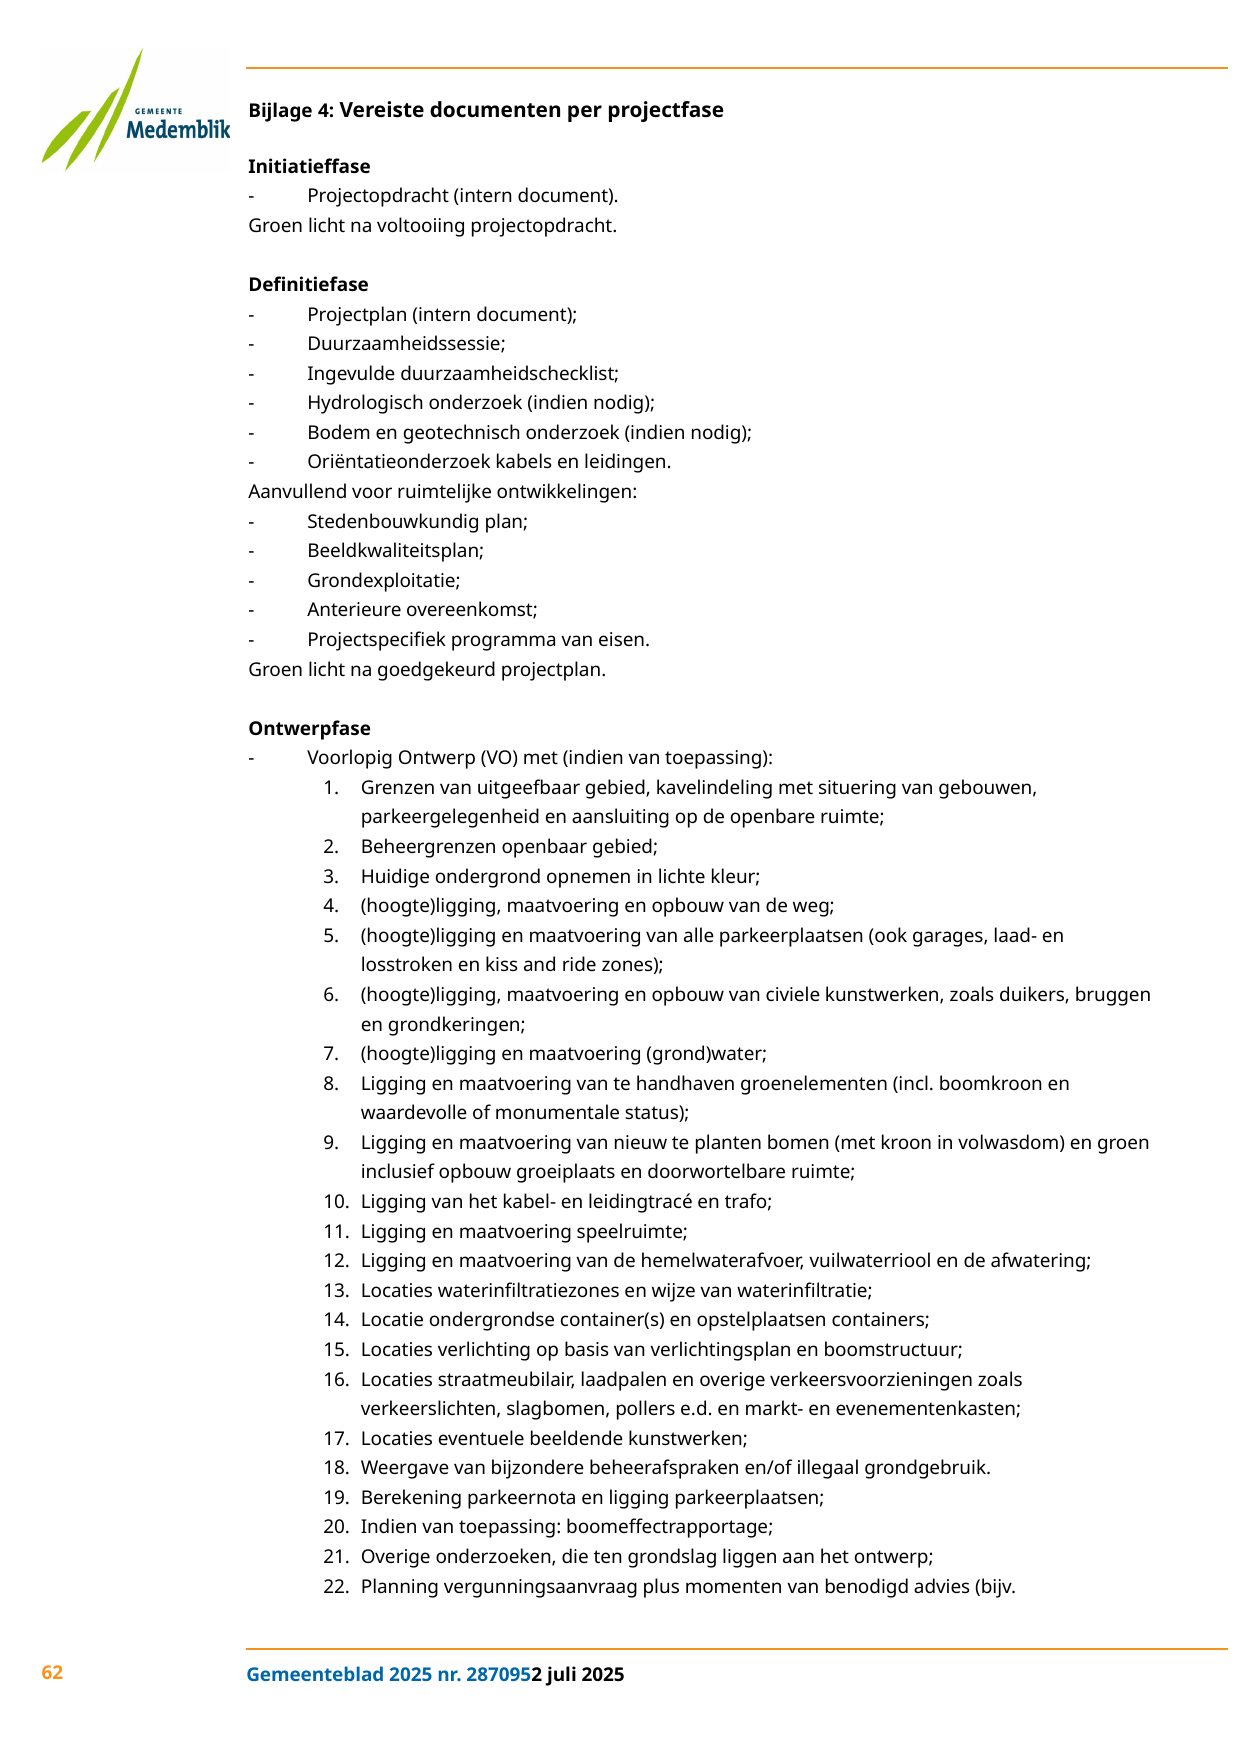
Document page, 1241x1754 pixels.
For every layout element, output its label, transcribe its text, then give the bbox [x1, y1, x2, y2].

list Beeldkwaliteitsplan; [248, 537, 1152, 563]
text Groen licht na goedgekeurd projectplan. [248, 656, 1152, 682]
list Voorlopig Ontwerp (VO) met (indien van toepassing): [248, 744, 1152, 770]
list Berekening parkeernota en ligging parkeerplaatsen; [323, 1484, 1152, 1510]
list Grondexploitatie; [248, 567, 1152, 593]
list Oriëntatieonderzoek kabels en leidingen. [248, 449, 1152, 474]
list (hoogte)ligging en maatvoering van alle parkeerplaatsen (ook garages, laad- en losstroken en kiss and ride zones); [323, 922, 1152, 977]
list Ligging van het kabel- en leidingtracé en trafo; [323, 1188, 1152, 1214]
list Grenzen van uitgeefbaar gebied, kavelindeling met situering van gebouwen, parkeergelegenheid en aansluiting op de openbare ruimte; [323, 774, 1152, 829]
list Locaties verlichting op basis van verlichtingsplan en boomstructuur; [323, 1336, 1152, 1362]
list Indien van toepassing: boomeffectrapportage; [323, 1514, 1152, 1539]
list Hydrologisch onderzoek (indien nodig); [248, 389, 1152, 415]
list (hoogte)ligging, maatvoering en opbouw van civiele kunstwerken, zoals duikers, bruggen en grondkeringen; [323, 981, 1152, 1037]
list Ligging en maatvoering speelruimte; [323, 1218, 1152, 1244]
list Ingevulde duurzaamheidschecklist; [248, 360, 1152, 386]
list Weergave van bijzondere beheerafspraken en/of illegaal grondgebruik. [323, 1454, 1152, 1480]
list Projectopdracht (intern document). [248, 182, 1152, 208]
list Duurzaamheidssessie; [248, 330, 1152, 356]
list Anterieure overeenkomst; [248, 597, 1152, 622]
list Locaties eventuele beeldende kunstwerken; [323, 1425, 1152, 1451]
list (hoogte)ligging, maatvoering en opbouw van de weg; [323, 892, 1152, 918]
picture [41, 47, 231, 172]
list Stedenbouwkundig plan; [248, 508, 1152, 534]
list Huidige ondergrond opnemen in lichte kleur; [323, 863, 1152, 889]
list Locaties straatmeubilair, laadpalen en overige verkeersvoorzieningen zoals verkeerslichten, slagbomen, pollers e.d. en markt- en evenementenkasten; [323, 1366, 1152, 1421]
list Overige onderzoeken, die ten grondslag liggen aan het ontwerp; [323, 1543, 1152, 1569]
list Locaties waterinfiltratiezones en wijze van waterinfiltratie; [323, 1277, 1152, 1303]
list Locatie ondergrondse container(s) en opstelplaatsen containers; [323, 1307, 1152, 1332]
list (hoogte)ligging en maatvoering (grond)water; [323, 1040, 1152, 1066]
list Bodem en geotechnisch onderzoek (indien nodig); [248, 419, 1152, 445]
list Projectplan (intern document); [248, 301, 1152, 327]
list Planning vergunningsaanvraag plus momenten van benodigd advies (bijv. [323, 1573, 1152, 1599]
list Ligging en maatvoering van nieuw te planten bomen (met kroon in volwasdom) en groen inclusief opbouw groeiplaats en doorwortelbare ruimte; [323, 1129, 1152, 1184]
list Projectspecifiek programma van eisen. [248, 626, 1152, 652]
text Definitiefase [248, 271, 1152, 297]
text Bijlage 4: Vereiste documenten per projectfase [248, 95, 1152, 123]
text Ontwerpfase [248, 715, 1152, 741]
list Ligging en maatvoering van te handhaven groenelementen (incl. boomkroon en waardevolle of monumentale status); [323, 1070, 1152, 1125]
text Groen licht na voltooiing projectopdracht. [248, 212, 1152, 238]
list Ligging en maatvoering van de hemelwaterafvoer, vuilwaterriool en de afwatering; [323, 1247, 1152, 1273]
list Beheergrenzen openbaar gebied; [323, 833, 1152, 859]
text Aanvullend voor ruimtelijke ontwikkelingen: [248, 478, 1152, 504]
text Initiatieffase [248, 153, 1152, 179]
